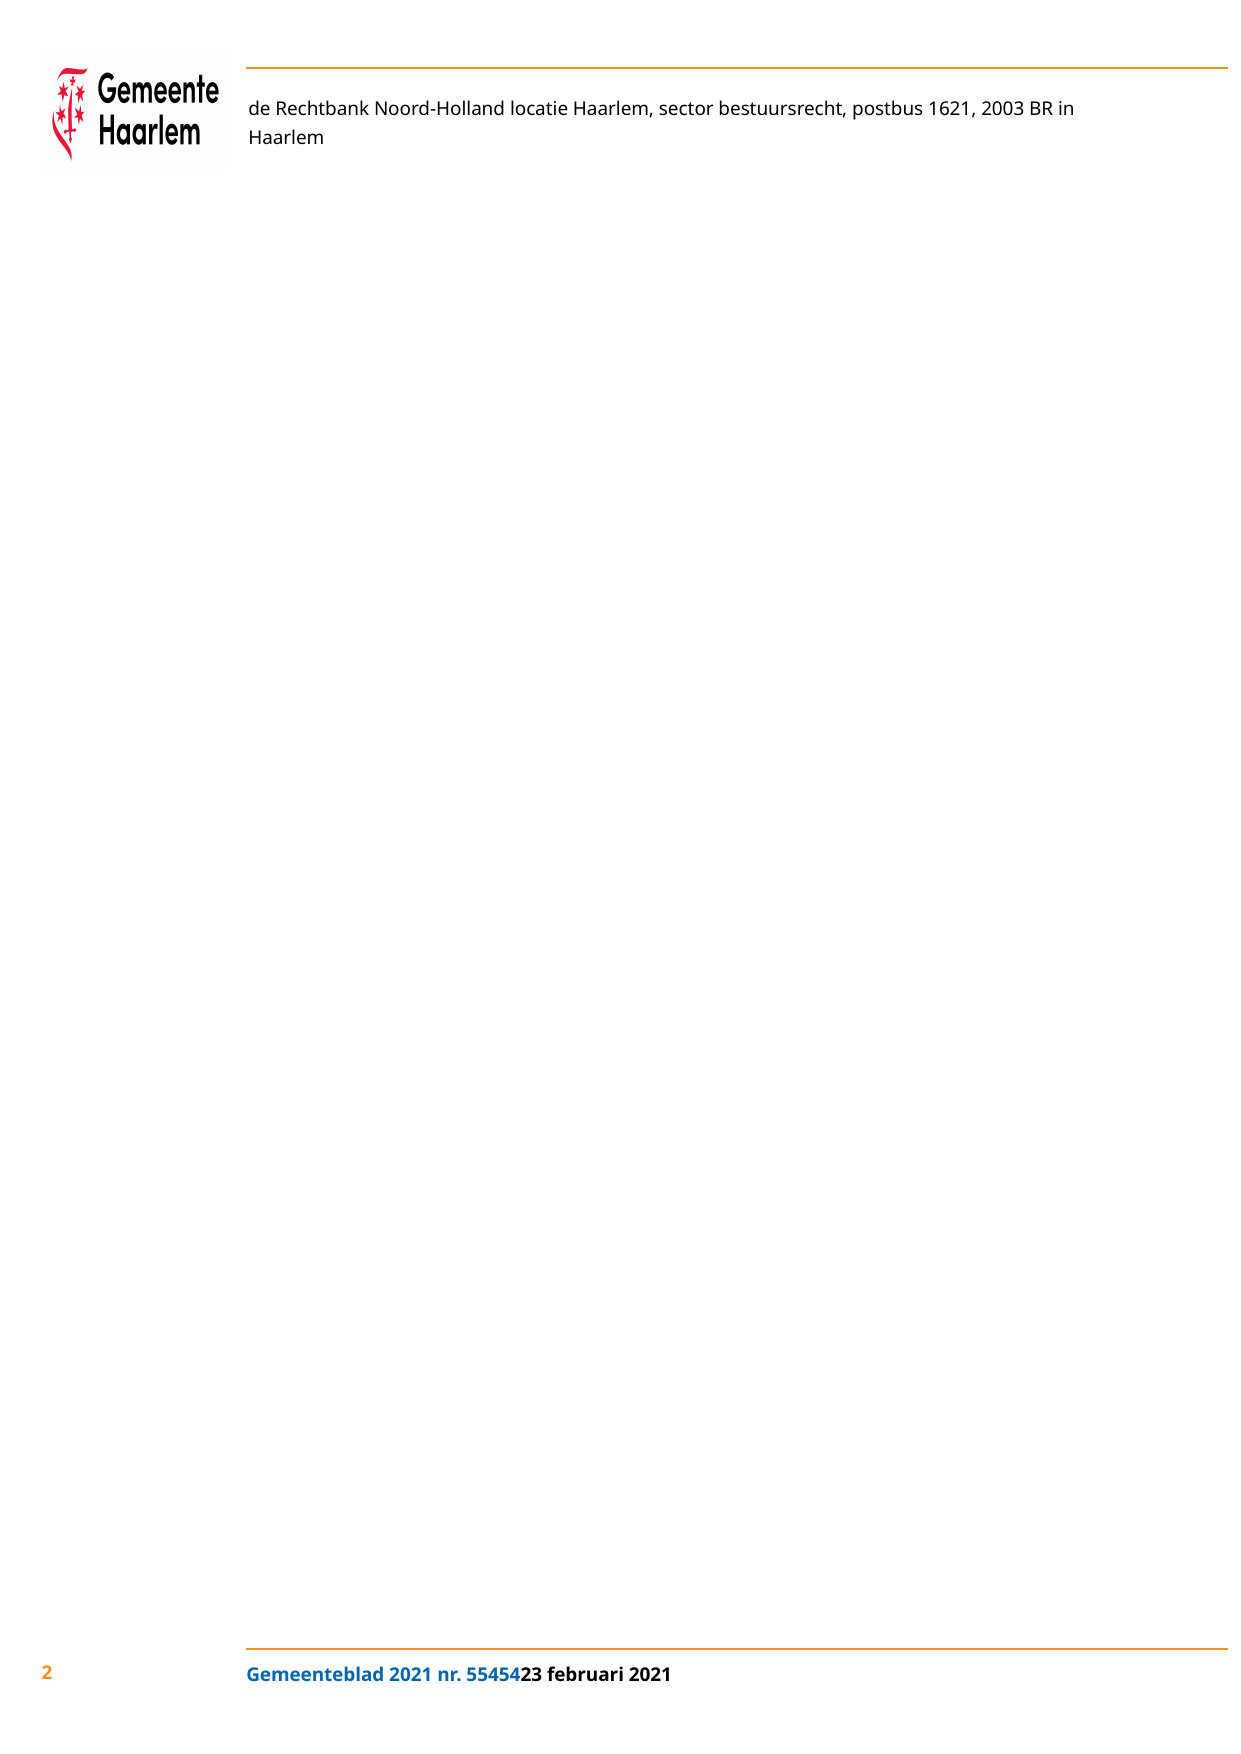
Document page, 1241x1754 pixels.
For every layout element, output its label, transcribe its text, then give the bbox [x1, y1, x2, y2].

picture [41, 47, 231, 172]
text de Rechtbank Noord-Holland locatie Haarlem, sector bestuursrecht, postbus 1621, 2003 BR in Haarlem [248, 95, 1152, 150]
